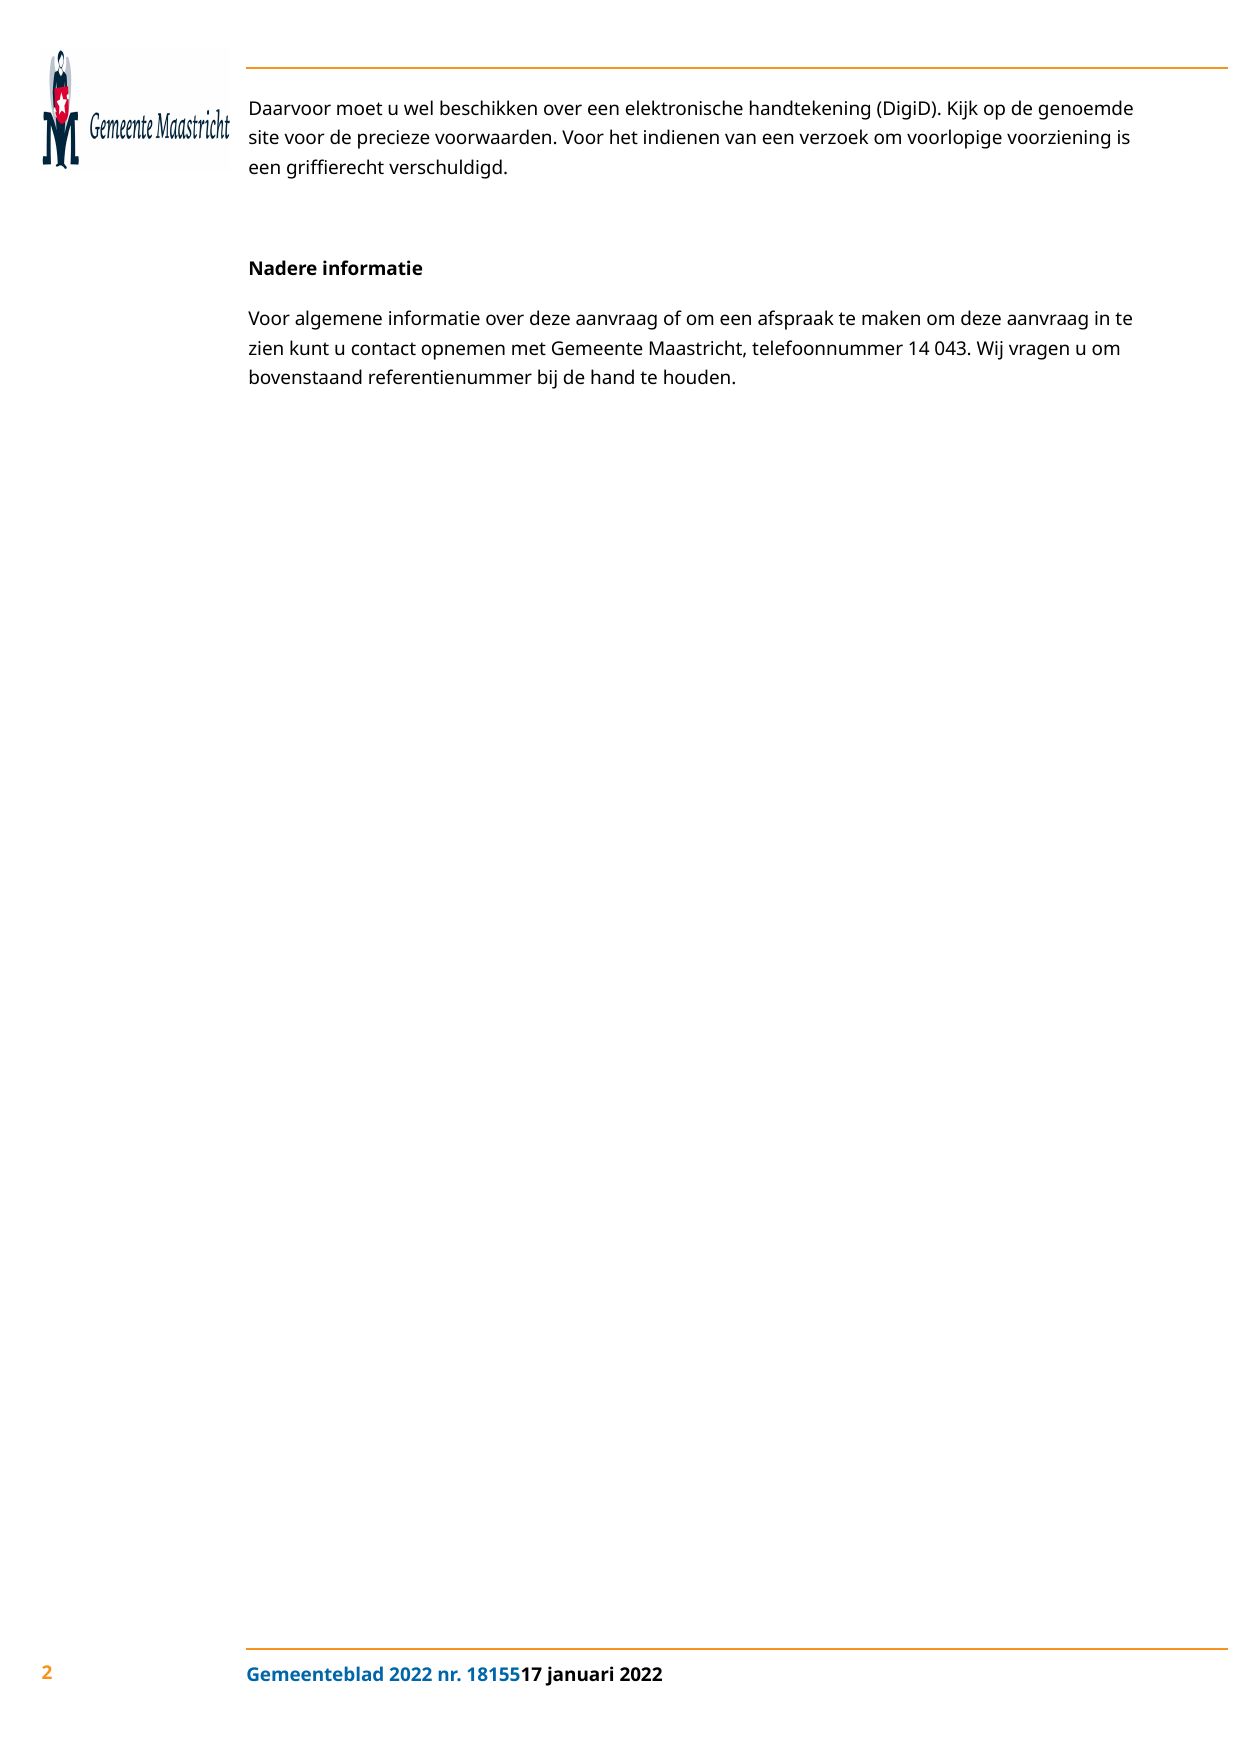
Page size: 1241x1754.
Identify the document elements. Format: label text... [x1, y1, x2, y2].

text Daarvoor moet u wel beschikken over een elektronische handtekening (DigiD). Kijk op de genoemde site voor de precieze voorwaarden. Voor het indienen van een verzoek om voorlopige voorziening is een griffierecht verschuldigd. [248, 95, 1152, 180]
text Nadere informatie [248, 255, 1152, 281]
text Voor algemene informatie over deze aanvraag of om een afspraak te maken om deze aanvraag in te zien kunt u contact opnemen met Gemeente Maastricht, telefoonnummer 14 043. Wij vragen u om bovenstaand referentienummer bij de hand te houden. [248, 305, 1152, 390]
picture [41, 47, 231, 172]
